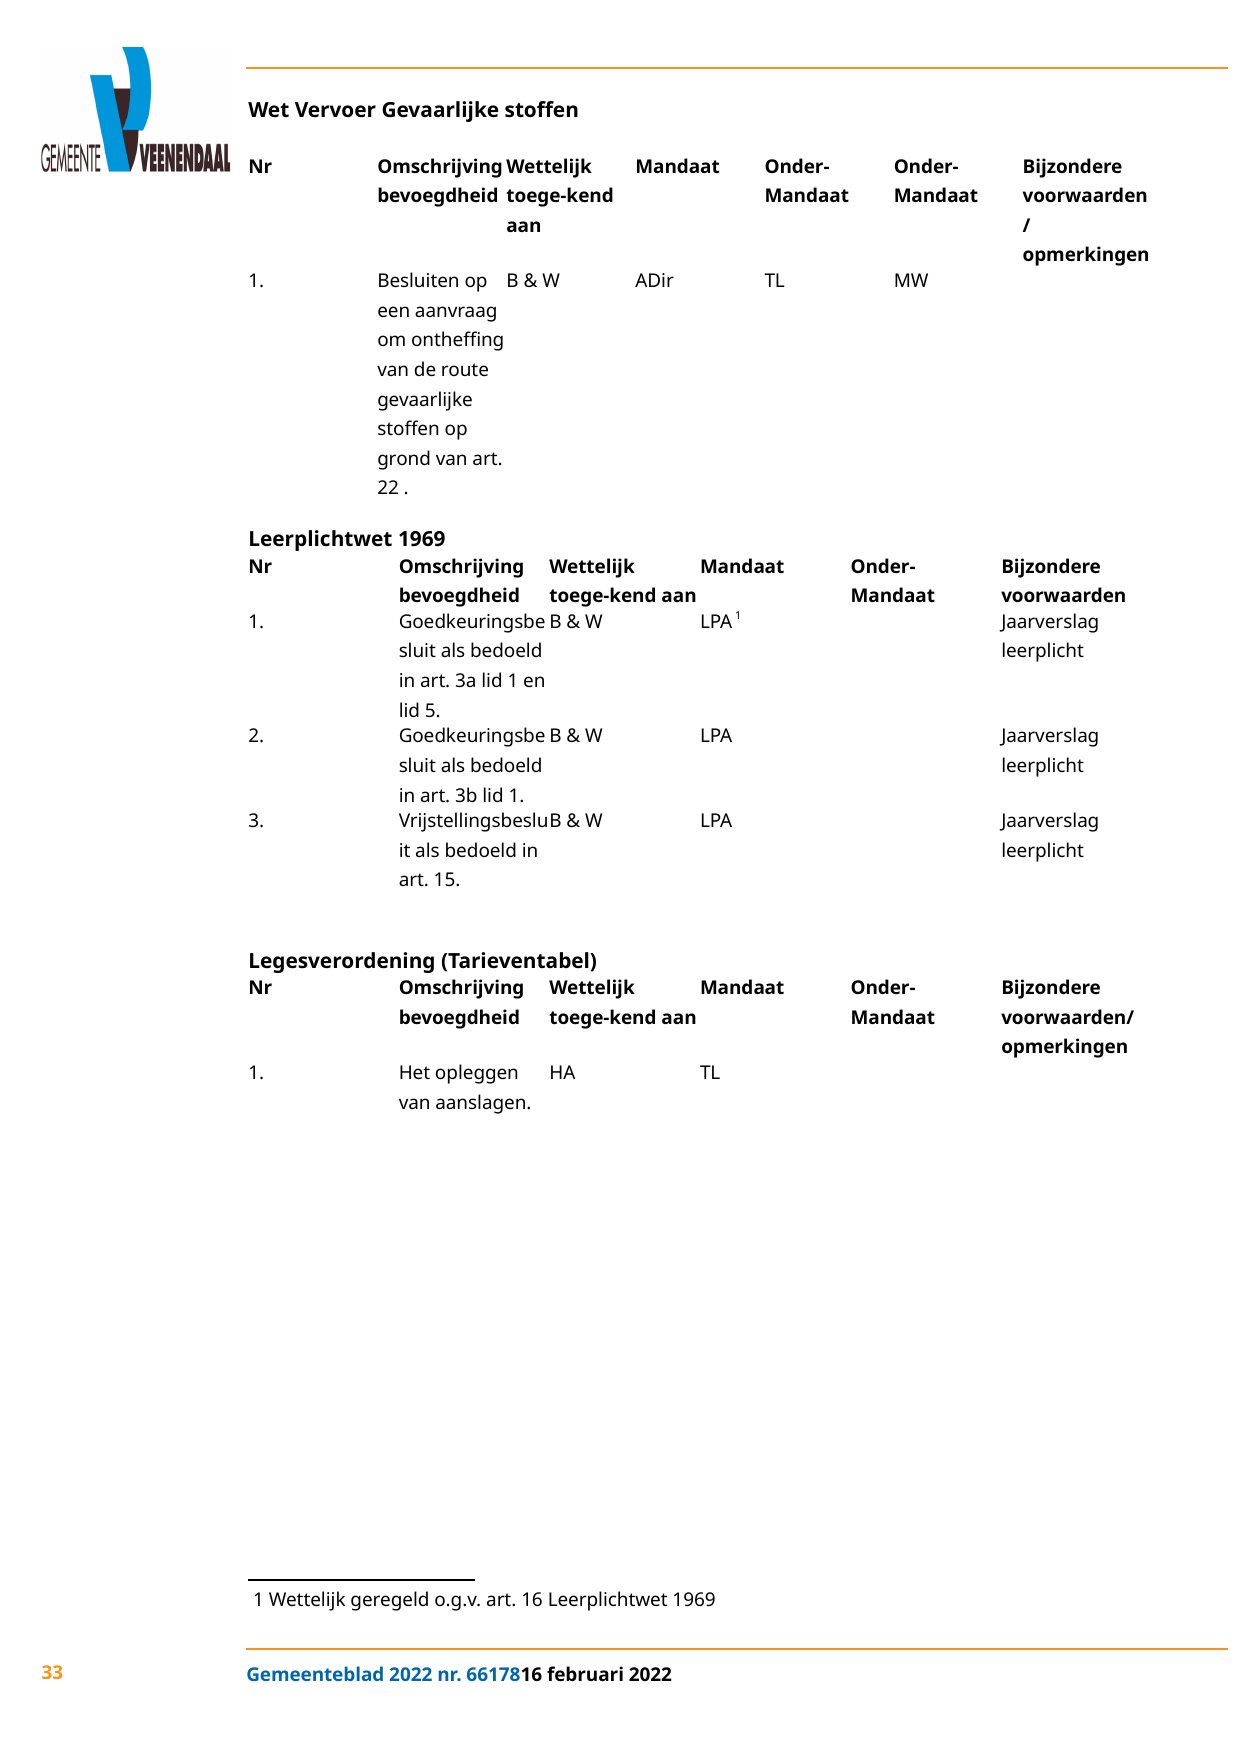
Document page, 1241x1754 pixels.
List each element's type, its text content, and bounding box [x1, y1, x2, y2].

table_cell Jaarverslag leerplicht [1001, 808, 1152, 892]
table_cell [850, 1060, 1001, 1115]
table_cell 3. [248, 808, 398, 892]
table_cell B & W [549, 608, 700, 723]
table_cell 1. [248, 608, 398, 723]
table_cell B & W [549, 723, 700, 807]
table_header Bijzondere voorwaarden [1001, 553, 1152, 608]
table_header Onder- Mandaat [764, 153, 893, 267]
table_cell TL [700, 1060, 850, 1115]
picture [123, 47, 231, 172]
table_header Onder- Mandaat [850, 553, 1001, 608]
table_header Nr [248, 975, 398, 1059]
table_cell ADir [635, 268, 764, 500]
table_cell B & W [506, 268, 635, 500]
table_header Wettelijk toege-kend aan [549, 553, 700, 608]
table_header Mandaat [635, 153, 764, 267]
table_header Mandaat [700, 553, 850, 608]
table_cell Het opleggen van aanslagen. [399, 1060, 549, 1115]
table_cell [248, 268, 377, 500]
table_header Omschrijving bevoegdheid [377, 153, 506, 267]
table_cell [850, 723, 1001, 807]
table_cell Vrijstellingsbesluit als bedoeld in art. 15. [399, 808, 549, 892]
table_header Bijzondere voorwaarden/ opmerkingen [1001, 975, 1152, 1059]
table_cell Jaarverslag leerplicht [1001, 723, 1152, 807]
table_header Onder- Mandaat [894, 153, 1022, 267]
table_cell [1023, 268, 1152, 500]
text Legesverordening (Tarieventabel) [248, 946, 1152, 974]
table_cell LPA [700, 723, 850, 807]
table_cell 2. [248, 723, 398, 807]
table_cell Besluiten op een aanvraag om ontheffing van de route gevaarlijke stoffen op grond van art. 22 . [377, 268, 506, 500]
table_header Bijzondere voorwaarden/ opmerkingen [1023, 153, 1152, 267]
table_cell MW [894, 268, 1022, 500]
table_header Wettelijk toege-kend aan [549, 975, 700, 1059]
table_cell TL [764, 268, 893, 500]
table_cell [850, 608, 1001, 723]
text Leerplichtwet 1969 [248, 524, 1152, 553]
table_header Onder- Mandaat [850, 975, 1001, 1059]
table_cell [248, 1060, 398, 1115]
table_cell Goedkeuringsbesluit als bedoeld in art. 3b lid 1. [399, 723, 549, 807]
table_cell Goedkeuringsbesluit als bedoeld in art. 3a lid 1 en lid 5. [399, 608, 549, 723]
table_cell LPA [700, 808, 850, 892]
table_cell Jaarverslag leerplicht [1001, 608, 1152, 723]
table_header Nr [248, 553, 398, 608]
table_cell LPA [700, 608, 850, 723]
table_header Mandaat [700, 975, 850, 1059]
table_cell HA [549, 1060, 700, 1115]
table_cell [850, 808, 1001, 892]
table_header Omschrijving bevoegdheid [399, 975, 549, 1059]
table_cell B & W [549, 808, 700, 892]
table_cell [1001, 1060, 1152, 1115]
table_header Omschrijving bevoegdheid [399, 553, 549, 608]
picture [41, 47, 130, 172]
table_header Nr [248, 153, 377, 267]
text Wet Vervoer Gevaarlijke stoffen [248, 95, 1152, 123]
table_header Wettelijk toege-kend aan [506, 153, 635, 267]
